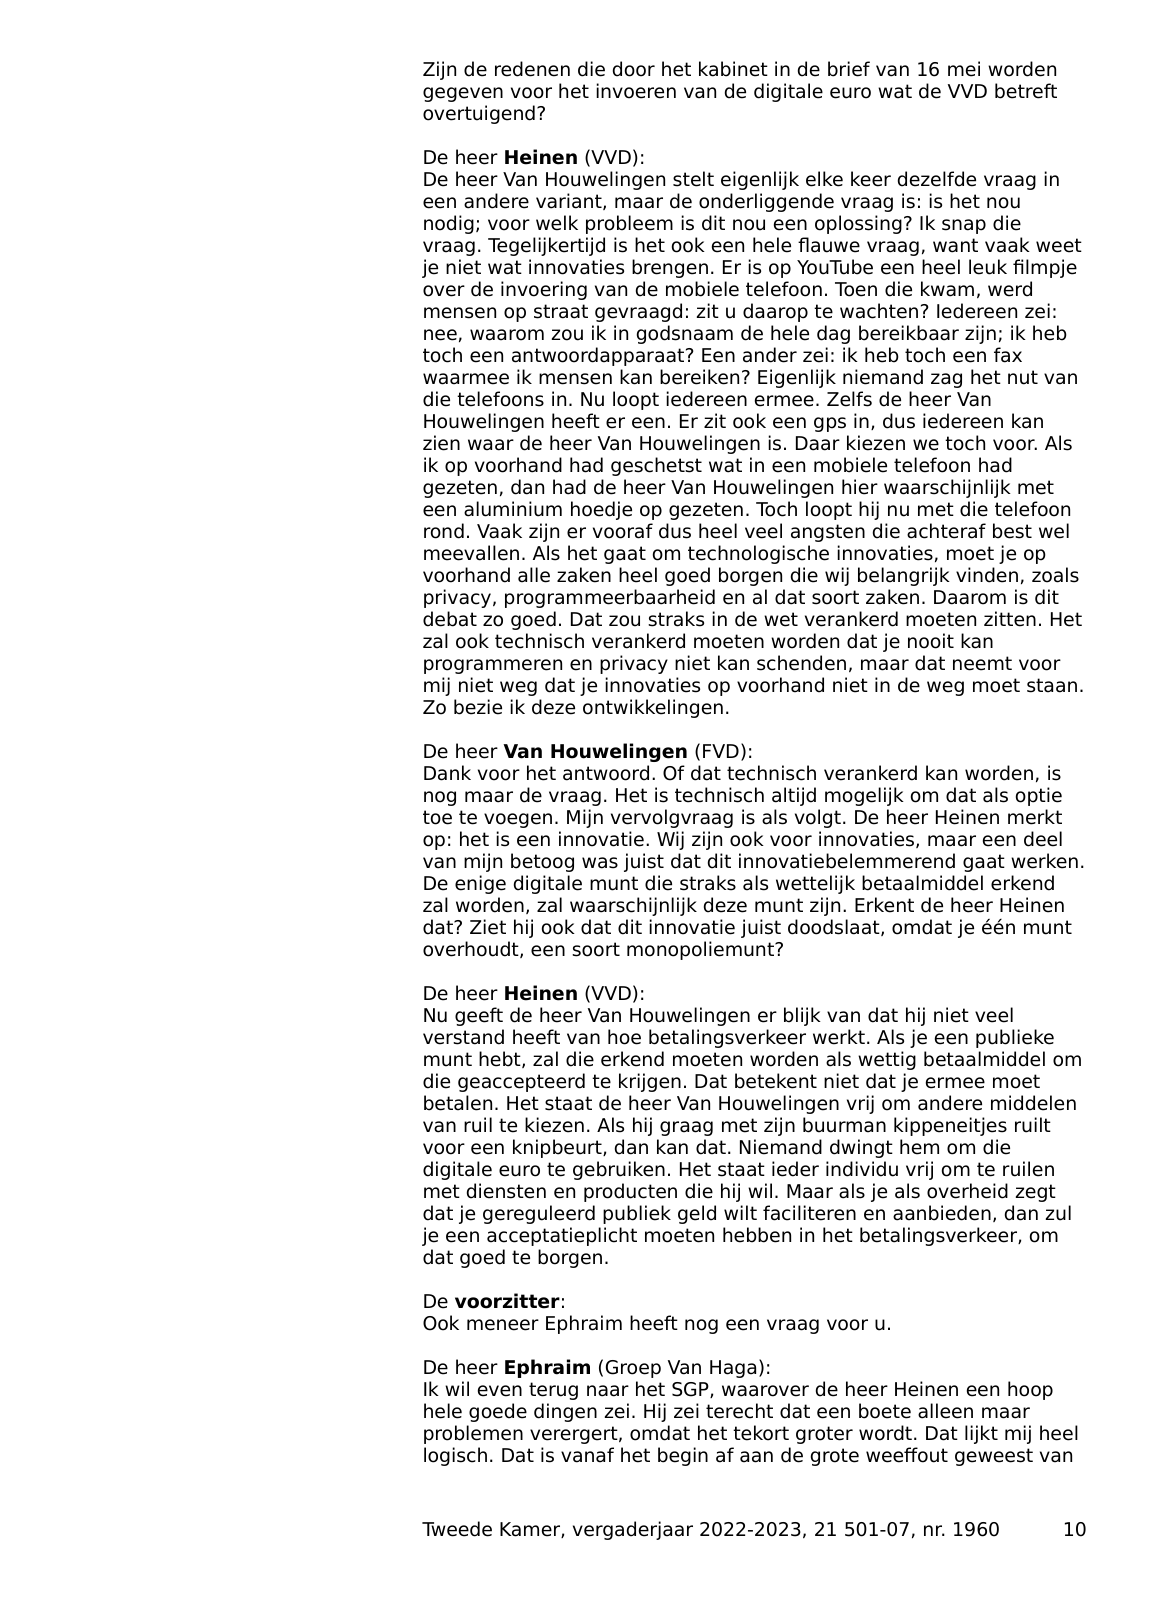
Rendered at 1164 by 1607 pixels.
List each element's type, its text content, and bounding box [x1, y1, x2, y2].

text Ik wil even terug naar het SGP, waarover de heer Heinen een hoop hele goede dingen zei. Hij zei terecht dat een boete alleen maar problemen verergert, omdat het tekort groter wordt. Dat lijkt mij heel logisch. Dat is vanaf het begin af aan de grote weeffout geweest van [422, 1379, 1087, 1467]
text De heer Van Houwelingen stelt eigenlijk elke keer dezelfde vraag in een andere variant, maar de onderliggende vraag is: is het nou nodig; voor welk probleem is dit nou een oplossing? Ik snap die vraag. Tegelijkertijd is het ook een hele flauwe vraag, want vaak weet je niet wat innovaties brengen. Er is op YouTube een heel leuk filmpje over de invoering van de mobiele telefoon. Toen die kwam, werd mensen op straat gevraagd: zit u daarop te wachten? Iedereen zei: nee, waarom zou ik in godsnaam de hele dag bereikbaar zijn; ik heb toch een antwoordapparaat? Een ander zei: ik heb toch een fax waarmee ik mensen kan bereiken? Eigenlijk niemand zag het nut van die telefoons in. Nu loopt iedereen ermee. Zelfs de heer Van Houwelingen heeft er een. Er zit ook een gps in, dus iedereen kan zien waar de heer Van Houwelingen is. Daar kiezen we toch voor. Als ik op voorhand had geschetst wat in een mobiele telefoon had gezeten, dan had de heer Van Houwelingen hier waarschijnlijk met een aluminium hoedje op gezeten. Toch loopt hij nu met die telefoon rond. Vaak zijn er vooraf dus heel veel angsten die achteraf best wel meevallen. Als het gaat om technologische innovaties, moet je op voorhand alle zaken heel goed borgen die wij belangrijk vinden, zoals privacy, programmeerbaarheid en al dat soort zaken. Daarom is dit debat zo goed. Dat zou straks in de wet verankerd moeten zitten. Het zal ook technisch verankerd moeten worden dat je nooit kan programmeren en privacy niet kan schenden, maar dat neemt voor mij niet weg dat je innovaties op voorhand niet in de weg moet staan. Zo bezie ik deze ontwikkelingen. [422, 169, 1087, 719]
text Zijn de redenen die door het kabinet in de brief van 16 mei worden gegeven voor het invoeren van de digitale euro wat de VVD betreft overtuigend? [422, 59, 1087, 125]
text Ook meneer Ephraim heeft nog een vraag voor u. [422, 1313, 1087, 1335]
text De voorzitter: [422, 1291, 1087, 1313]
text Dank voor het antwoord. Of dat technisch verankerd kan worden, is nog maar de vraag. Het is technisch altijd mogelijk om dat als optie toe te voegen. Mijn vervolgvraag is als volgt. De heer Heinen merkt op: het is een innovatie. Wij zijn ook voor innovaties, maar een deel van mijn betoog was juist dat dit innovatiebelemmerend gaat werken. De enige digitale munt die straks als wettelijk betaalmiddel erkend zal worden, zal waarschijnlijk deze munt zijn. Erkent de heer Heinen dat? Ziet hij ook dat dit innovatie juist doodslaat, omdat je één munt overhoudt, een soort monopoliemunt? [422, 763, 1087, 961]
text Nu geeft de heer Van Houwelingen er blijk van dat hij niet veel verstand heeft van hoe betalingsverkeer werkt. Als je een publieke munt hebt, zal die erkend moeten worden als wettig betaalmiddel om die geaccepteerd te krijgen. Dat betekent niet dat je ermee moet betalen. Het staat de heer Van Houwelingen vrij om andere middelen van ruil te kiezen. Als hij graag met zijn buurman kippeneitjes ruilt voor een knipbeurt, dan kan dat. Niemand dwingt hem om die digitale euro te gebruiken. Het staat ieder individu vrij om te ruilen met diensten en producten die hij wil. Maar als je als overheid zegt dat je gereguleerd publiek geld wilt faciliteren en aanbieden, dan zul je een acceptatieplicht moeten hebben in het betalingsverkeer, om dat goed te borgen. [422, 1005, 1087, 1268]
text De heer Heinen (VVD): [422, 983, 1087, 1005]
text De heer Heinen (VVD): [422, 147, 1087, 169]
text De heer Van Houwelingen (FVD): [422, 741, 1087, 763]
text De heer Ephraim (Groep Van Haga): [422, 1357, 1087, 1379]
